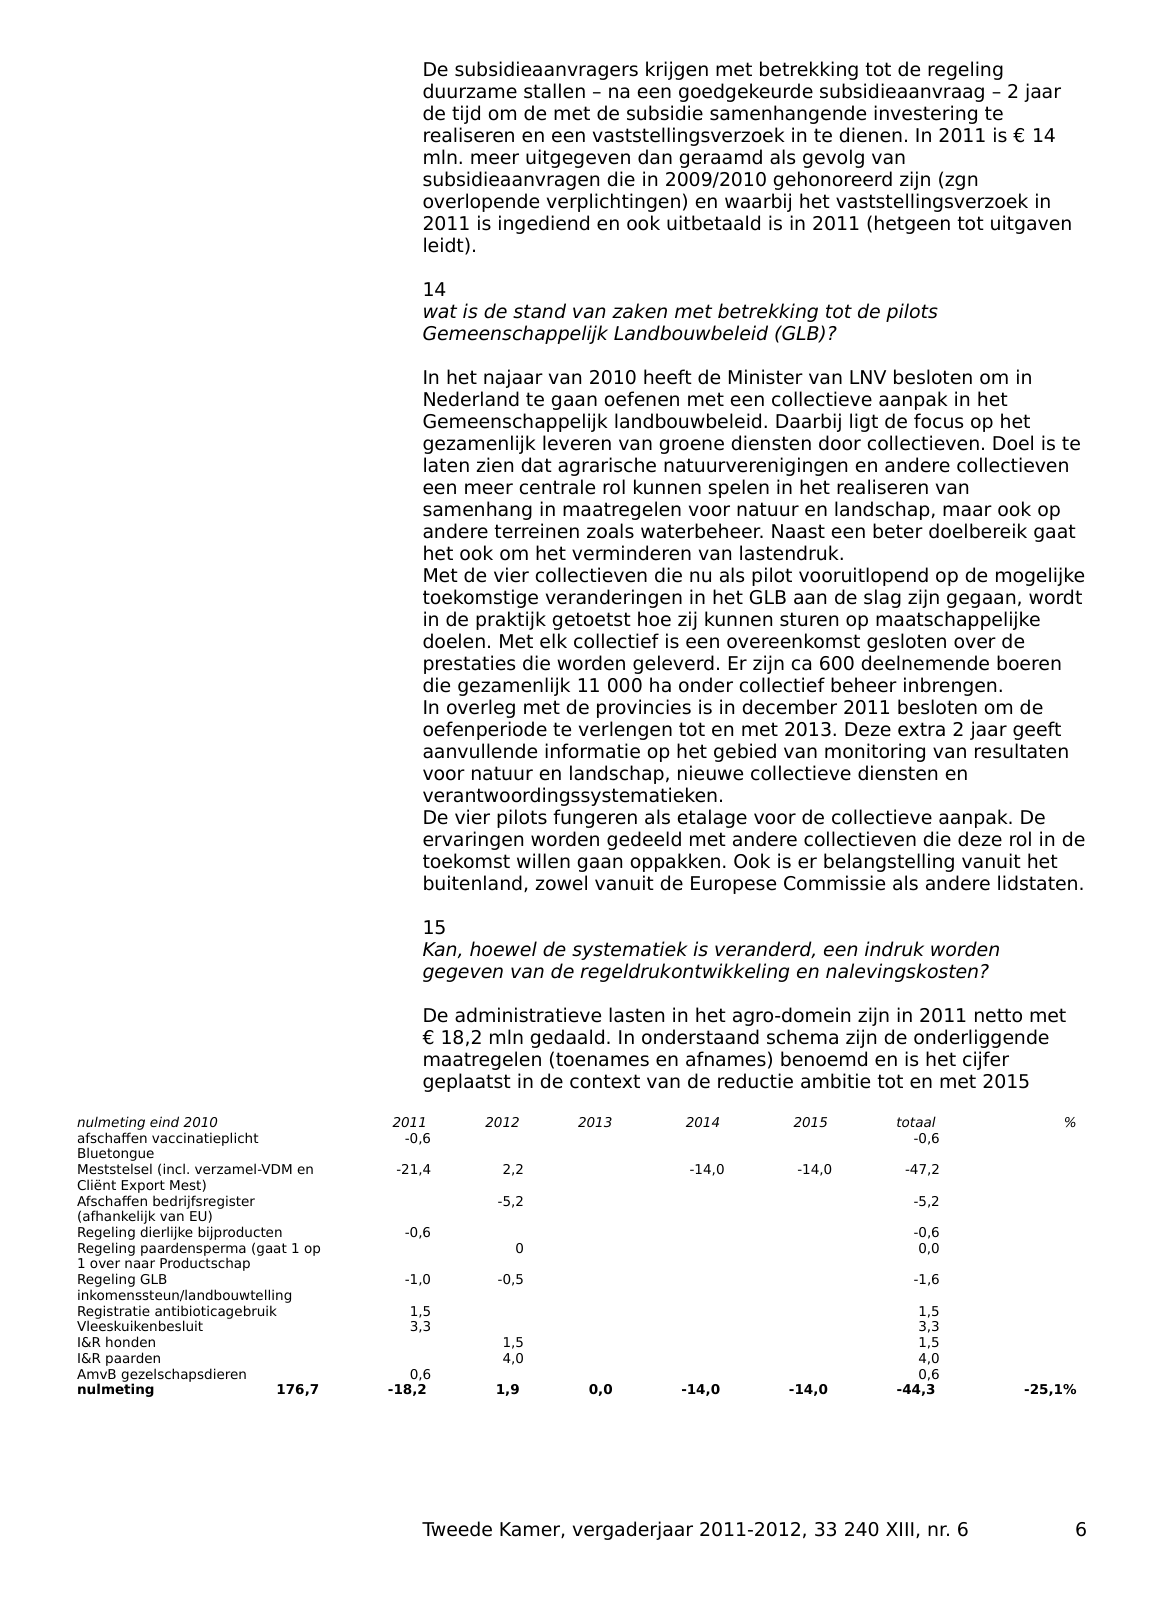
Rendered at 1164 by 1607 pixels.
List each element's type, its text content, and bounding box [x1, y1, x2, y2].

text Kan, hoewel de systematiek is veranderd, een indruk worden gegeven van de regeldrukontwikkeling en nalevingskosten? [422, 939, 1087, 983]
table_cell -0,6 [329, 1131, 437, 1162]
table_cell 1,5 [437, 1335, 530, 1351]
table_cell [623, 1225, 730, 1241]
table_cell [530, 1366, 622, 1382]
table_cell [730, 1319, 838, 1335]
table_cell [946, 1131, 1087, 1162]
table_cell -25,1% [946, 1382, 1087, 1398]
table_cell [730, 1194, 838, 1225]
table_cell [623, 1366, 730, 1382]
table_header 2012 [437, 1115, 530, 1131]
table_header 2015 [730, 1115, 838, 1131]
table_cell [623, 1131, 730, 1162]
table_cell -0,6 [329, 1225, 437, 1241]
table_cell 0 [437, 1241, 530, 1272]
table_cell nulmeting [77, 1382, 169, 1398]
text 14 [422, 279, 1087, 301]
table_cell [946, 1272, 1087, 1303]
table_cell 1,5 [838, 1304, 946, 1319]
table_cell [530, 1335, 622, 1351]
table_cell [437, 1225, 530, 1241]
table_cell [730, 1241, 838, 1272]
table_cell [623, 1241, 730, 1272]
table_cell [623, 1272, 730, 1303]
table_cell -21,4 [329, 1162, 437, 1193]
table_cell Regeling paardensperma (gaat 1 op 1 over naar Productschap [77, 1241, 329, 1272]
table_cell -44,3 [838, 1382, 946, 1398]
table_cell [329, 1335, 437, 1351]
table_cell 1,5 [329, 1304, 437, 1319]
table_cell [730, 1304, 838, 1319]
table_cell -14,0 [730, 1162, 838, 1193]
table_cell -1,0 [329, 1272, 437, 1303]
table_cell [946, 1304, 1087, 1319]
table_cell afschaffen vaccinatieplicht Bluetongue [77, 1131, 329, 1162]
table_cell [730, 1225, 838, 1241]
table_cell Registratie antibioticagebruik [77, 1304, 329, 1319]
table_cell -14,0 [623, 1382, 730, 1398]
table_cell -0,5 [437, 1272, 530, 1303]
table_cell [437, 1304, 530, 1319]
table_cell [623, 1194, 730, 1225]
table_cell [946, 1241, 1087, 1272]
text In het najaar van 2010 heeft de Minister van LNV besloten om in Nederland te gaan oefenen met een collectieve aanpak in het Gemeenschappelijk landbouwbeleid. Daarbij ligt de focus op het gezamenlijk leveren van groene diensten door collectieven. Doel is te laten zien dat agrarische natuurverenigingen en andere collectieven een meer centrale rol kunnen spelen in het realiseren van samenhang in maatregelen voor natuur en landschap, maar ook op andere terreinen zoals waterbeheer. Naast een beter doelbereik gaat het ook om het verminderen van lastendruk. [422, 367, 1087, 565]
table_cell [329, 1194, 437, 1225]
table_cell [730, 1366, 838, 1382]
text In overleg met de provincies is in december 2011 besloten om de oefenperiode te verlengen tot en met 2013. Deze extra 2 jaar geeft aanvullende informatie op het gebied van monitoring van resultaten voor natuur en landschap, nieuwe collectieve diensten en verantwoordingssystematieken. [422, 697, 1087, 807]
table_cell [437, 1319, 530, 1335]
table_cell [730, 1351, 838, 1366]
table_cell 3,3 [838, 1319, 946, 1335]
table_cell [530, 1272, 622, 1303]
table_cell 1,5 [838, 1335, 946, 1351]
table_cell [946, 1366, 1087, 1382]
table_cell [623, 1304, 730, 1319]
table_cell [437, 1131, 530, 1162]
table_cell [437, 1366, 530, 1382]
table_cell [946, 1319, 1087, 1335]
table_cell 176,7 [170, 1382, 329, 1398]
table_cell [530, 1162, 622, 1193]
table_header 2013 [530, 1115, 622, 1131]
table_cell [530, 1241, 622, 1272]
table_cell -14,0 [730, 1382, 838, 1398]
table_cell 0,0 [838, 1241, 946, 1272]
table_cell 0,6 [329, 1366, 437, 1382]
table_cell AmvB gezelschapsdieren [77, 1366, 329, 1382]
table_header nulmeting eind 2010 [77, 1115, 329, 1131]
text Met de vier collectieven die nu als pilot vooruitlopend op de mogelijke toekomstige veranderingen in het GLB aan de slag zijn gegaan, wordt in de praktijk getoetst hoe zij kunnen sturen op maatschappelijke doelen. Met elk collectief is een overeenkomst gesloten over de prestaties die worden geleverd. Er zijn ca 600 deelnemende boeren die gezamenlijk 11 000 ha onder collectief beheer inbrengen. [422, 565, 1087, 697]
table_cell [530, 1351, 622, 1366]
text De vier pilots fungeren als etalage voor de collectieve aanpak. De ervaringen worden gedeeld met andere collectieven die deze rol in de toekomst willen gaan oppakken. Ook is er belangstelling vanuit het buitenland, zowel vanuit de Europese Commissie als andere lidstaten. [422, 807, 1087, 895]
text 15 [422, 917, 1087, 939]
table_header totaal [838, 1115, 946, 1131]
table_cell -5,2 [838, 1194, 946, 1225]
table_cell [623, 1335, 730, 1351]
table_cell 4,0 [838, 1351, 946, 1366]
table_cell [329, 1241, 437, 1272]
table_cell I&R paarden [77, 1351, 329, 1366]
table_cell Meststelsel (incl. verzamel-VDM en Cliënt Export Mest) [77, 1162, 329, 1193]
text wat is de stand van zaken met betrekking tot de pilots Gemeenschappelijk Landbouwbeleid (GLB)? [422, 301, 1087, 345]
table_cell -5,2 [437, 1194, 530, 1225]
table_cell [946, 1194, 1087, 1225]
table_cell Regeling GLB inkomenssteun/landbouwtelling [77, 1272, 329, 1303]
table_cell [946, 1335, 1087, 1351]
table_cell -0,6 [838, 1225, 946, 1241]
table_cell 2,2 [437, 1162, 530, 1193]
table_cell [623, 1351, 730, 1366]
table_cell [530, 1194, 622, 1225]
text De administratieve lasten in het agro-domein zijn in 2011 netto met € 18,2 mln gedaald. In onderstaand schema zijn de onderliggende maatregelen (toenames en afnames) benoemd en is het cijfer geplaatst in de context van de reductie ambitie tot en met 2015 [422, 1005, 1087, 1093]
table_cell I&R honden [77, 1335, 329, 1351]
table_header 2011 [329, 1115, 437, 1131]
table_cell [623, 1319, 730, 1335]
table_cell [530, 1225, 622, 1241]
table_cell [946, 1162, 1087, 1193]
table_header 2014 [623, 1115, 730, 1131]
table_cell -14,0 [623, 1162, 730, 1193]
table_cell [946, 1225, 1087, 1241]
table_cell 3,3 [329, 1319, 437, 1335]
table_cell [730, 1335, 838, 1351]
table_cell Vleeskuikenbesluit [77, 1319, 329, 1335]
table_cell 0,0 [530, 1382, 622, 1398]
table_cell -18,2 [329, 1382, 437, 1398]
table_cell Regeling dierlijke bijproducten [77, 1225, 329, 1241]
table_cell 4,0 [437, 1351, 530, 1366]
table_cell Afschaffen bedrijfsregister (afhankelijk van EU) [77, 1194, 329, 1225]
table_cell [530, 1319, 622, 1335]
table_cell [329, 1351, 437, 1366]
table_cell [730, 1272, 838, 1303]
table_cell -47,2 [838, 1162, 946, 1193]
table_cell [530, 1304, 622, 1319]
table_header % [946, 1115, 1087, 1131]
table_cell [946, 1351, 1087, 1366]
table_cell -1,6 [838, 1272, 946, 1303]
table_cell -0,6 [838, 1131, 946, 1162]
table_cell [730, 1131, 838, 1162]
table_cell 0,6 [838, 1366, 946, 1382]
table_cell 1,9 [437, 1382, 530, 1398]
text De subsidieaanvragers krijgen met betrekking tot de regeling duurzame stallen – na een goedgekeurde subsidieaanvraag – 2 jaar de tijd om de met de subsidie samenhangende investering te realiseren en een vaststellingsverzoek in te dienen. In 2011 is € 14 mln. meer uitgegeven dan geraamd als gevolg van subsidieaanvragen die in 2009/2010 gehonoreerd zijn (zgn overlopende verplichtingen) en waarbij het vaststellingsverzoek in 2011 is ingediend en ook uitbetaald is in 2011 (hetgeen tot uitgaven leidt). [422, 59, 1087, 257]
table_cell [530, 1131, 622, 1162]
